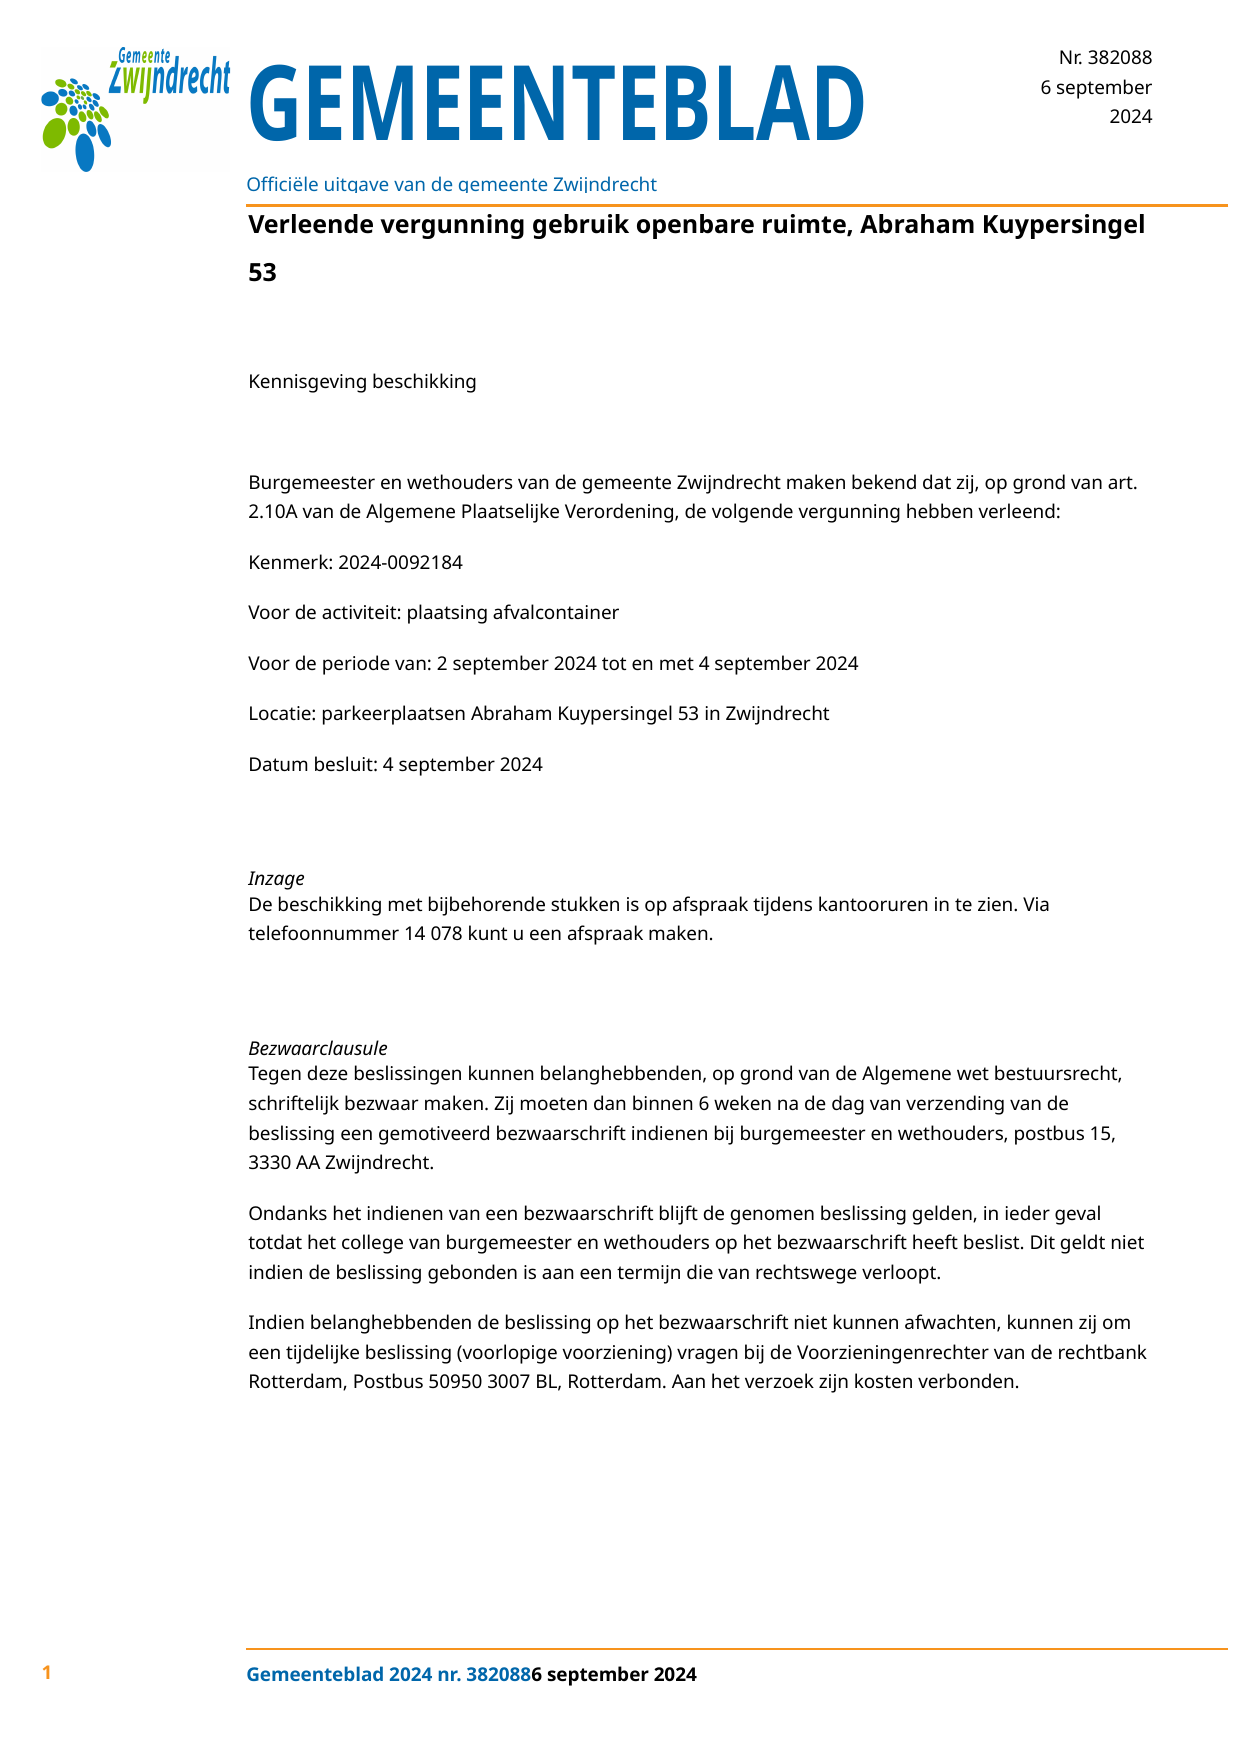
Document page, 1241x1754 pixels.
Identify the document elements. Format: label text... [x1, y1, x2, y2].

text Verleende vergunning gebruik openbare ruimte, Abraham Kuypersingel 53 [248, 207, 1152, 288]
text Ondanks het indienen van een bezwaarschrift blijft de genomen beslissing gelden, in ieder geval totdat het college van burgemeester en wethouders op het bezwaarschrift heeft beslist. Dit geldt niet indien de beslissing gebonden is aan een termijn die van rechtswege verloopt. [248, 1200, 1152, 1285]
text Kenmerk: 2024-0092184 [248, 549, 1152, 575]
text Voor de activiteit: plaatsing afvalcontainer [248, 599, 1152, 625]
text Datum besluit: 4 september 2024 [248, 751, 1152, 777]
text Tegen deze beslissingen kunnen belanghebbenden, op grond van de Algemene wet bestuursrecht, schriftelijk bezwaar maken. Zij moeten dan binnen 6 weken na de dag van verzending van de beslissing een gemotiveerd bezwaarschrift indienen bij burgemeester en wethouders, postbus 15, 3330 AA Zwijndrecht. [248, 1061, 1152, 1175]
text Inzage [248, 865, 1152, 891]
text Voor de periode van: 2 september 2024 tot en met 4 september 2024 [248, 650, 1152, 676]
text Locatie: parkeerplaatsen Abraham Kuypersingel 53 in Zwijndrecht [248, 700, 1152, 726]
text Bezwaarclausule [248, 1035, 1152, 1061]
text Indien belanghebbenden de beslissing op het bezwaarschrift niet kunnen afwachten, kunnen zij om een tijdelijke beslissing (voorlopige voorziening) vragen bij de Voorzieningenrechter van de rechtbank Rotterdam, Postbus 50950 3007 BL, Rotterdam. Aan het verzoek zijn kosten verbonden. [248, 1309, 1152, 1394]
text Kennisgeving beschikking [248, 368, 1152, 394]
picture [41, 47, 231, 172]
text De beschikking met bijbehorende stukken is op afspraak tijdens kantooruren in te zien. Via telefoonnummer 14 078 kunt u een afspraak maken. [248, 891, 1152, 946]
text Burgemeester en wethouders van de gemeente Zwijndrecht maken bekend dat zij, op grond van art. 2.10A van de Algemene Plaatselijke Verordening, de volgende vergunning hebben verleend: [248, 469, 1152, 524]
